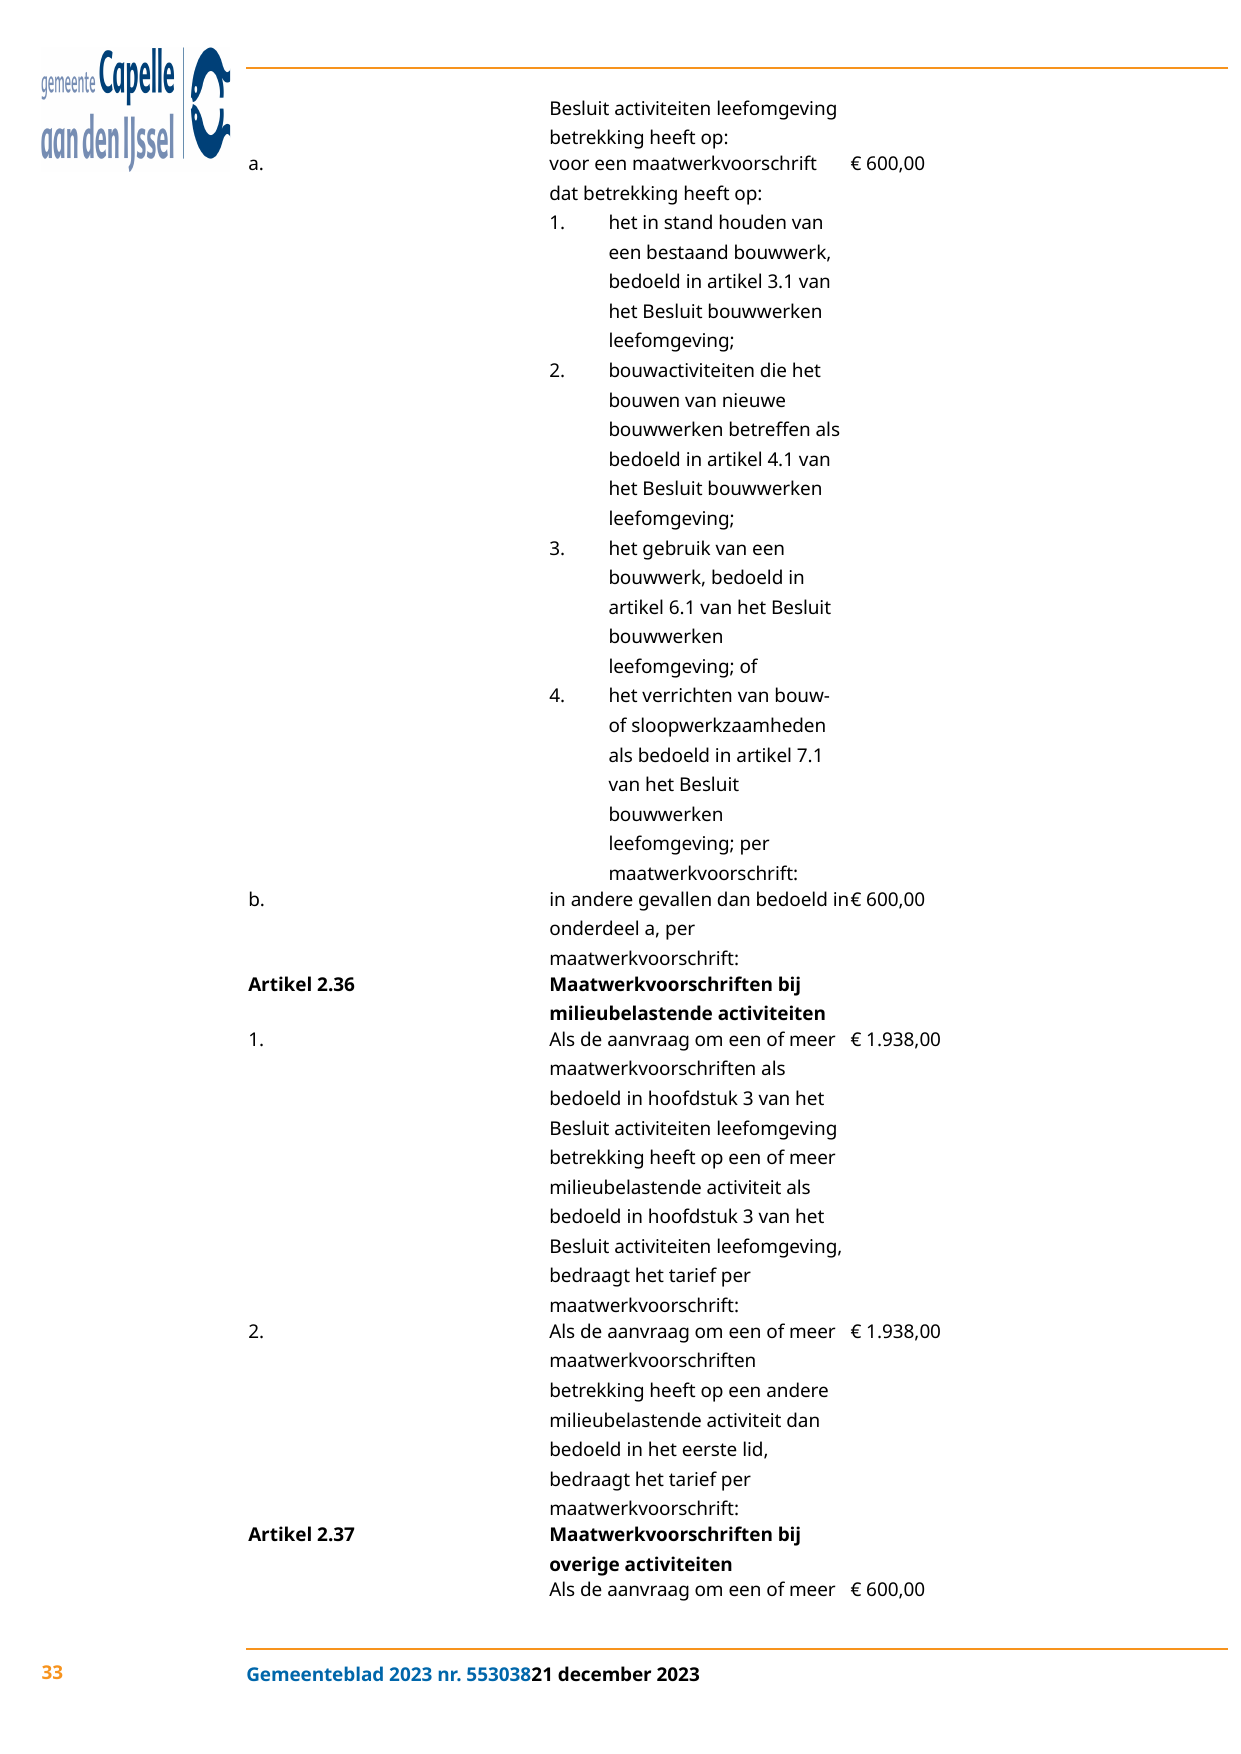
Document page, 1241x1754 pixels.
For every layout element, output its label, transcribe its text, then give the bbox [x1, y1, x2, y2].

table_cell 2. [248, 1318, 549, 1521]
table_cell Als de aanvraag om een of meer maatwerkvoorschriften als bedoeld in hoofdstuk 3 van het Besluit activiteiten leefomgeving betrekking heeft op een of meer milieubelastende activiteit als bedoeld in hoofdstuk 3 van het Besluit activiteiten leefomgeving, bedraagt het tarief per maatwerkvoorschrift: [549, 1026, 850, 1318]
table_cell [248, 1577, 549, 1602]
table_cell voor een maatwerkvoorschrift dat betrekking heeft op: het in stand houden van een bestaand bouwwerk, bedoeld in artikel 3.1 van het Besluit bouwwerken leefomgeving; bouwactiviteiten die het bouwen van nieuwe bouwwerken betreffen als bedoeld in artikel 4.1 van het Besluit bouwwerken leefomgeving; het gebruik van een bouwwerk, bedoeld in artikel 6.1 van het Besluit bouwwerken leefomgeving; of het verrichten van bouw- of sloopwerkzaamheden als bedoeld in artikel 7.1 van het Besluit bouwwerken leefomgeving; per maatwerkvoorschrift: [549, 150, 850, 886]
table_cell € 600,00 [850, 1577, 1152, 1602]
table_cell Besluit activiteiten leefomgeving betrekking heeft op: [549, 95, 850, 150]
table_cell [850, 1521, 1152, 1577]
table_cell Als de aanvraag om een of meer maatwerkvoorschriften betrekking heeft op een andere milieubelastende activiteit dan bedoeld in het eerste lid, bedraagt het tarief per maatwerkvoorschrift: [549, 1318, 850, 1521]
table_cell Artikel 2.37 [248, 1521, 549, 1577]
table_cell a. [248, 150, 549, 886]
table_cell € 600,00 [850, 150, 1152, 886]
table_cell Maatwerkvoorschriften bij overige activiteiten [549, 1521, 850, 1577]
table_cell € 1.938,00 [850, 1318, 1152, 1521]
table_cell € 600,00 [850, 886, 1152, 971]
table_cell [248, 95, 549, 150]
table_cell [850, 95, 1152, 150]
table_cell 1. [248, 1026, 549, 1318]
table_cell b. [248, 886, 549, 971]
table_cell Maatwerkvoorschriften bij milieubelastende activiteiten [549, 971, 850, 1026]
picture [41, 47, 231, 172]
table_cell € 1.938,00 [850, 1026, 1152, 1318]
table_cell [850, 971, 1152, 1026]
table_cell in andere gevallen dan bedoeld in onderdeel a, per maatwerkvoorschrift: [549, 886, 850, 971]
table_cell Artikel 2.36 [248, 971, 549, 1026]
table_cell Als de aanvraag om een of meer [549, 1577, 850, 1602]
